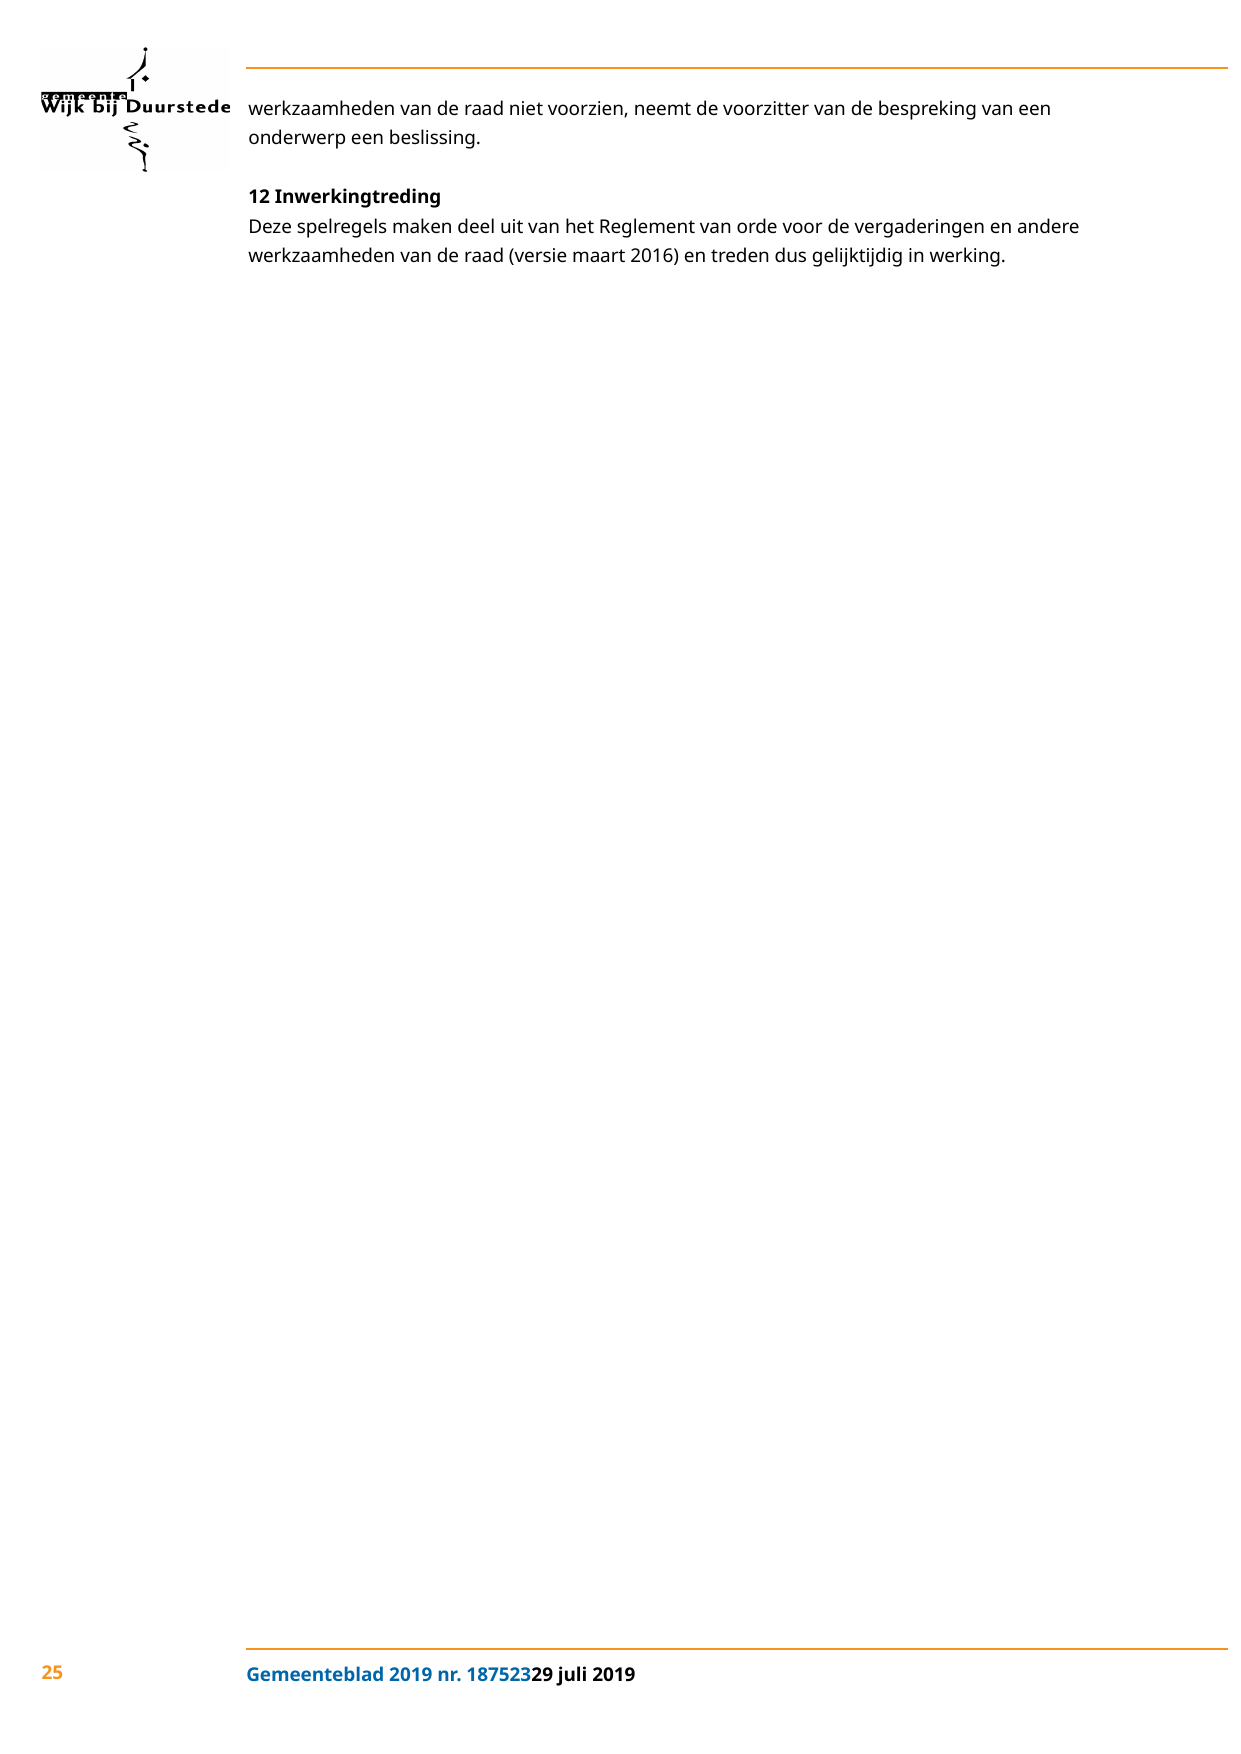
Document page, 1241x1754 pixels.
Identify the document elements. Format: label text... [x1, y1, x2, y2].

text 12 Inwerkingtreding [248, 183, 1152, 209]
text werkzaamheden van de raad niet voorzien, neemt de voorzitter van de bespreking van een onderwerp een beslissing. [248, 95, 1152, 150]
picture [41, 47, 231, 172]
text Deze spelregels maken deel uit van het Reglement van orde voor de vergaderingen en andere werkzaamheden van de raad (versie maart 2016) en treden dus gelijktijdig in werking. [248, 213, 1152, 268]
